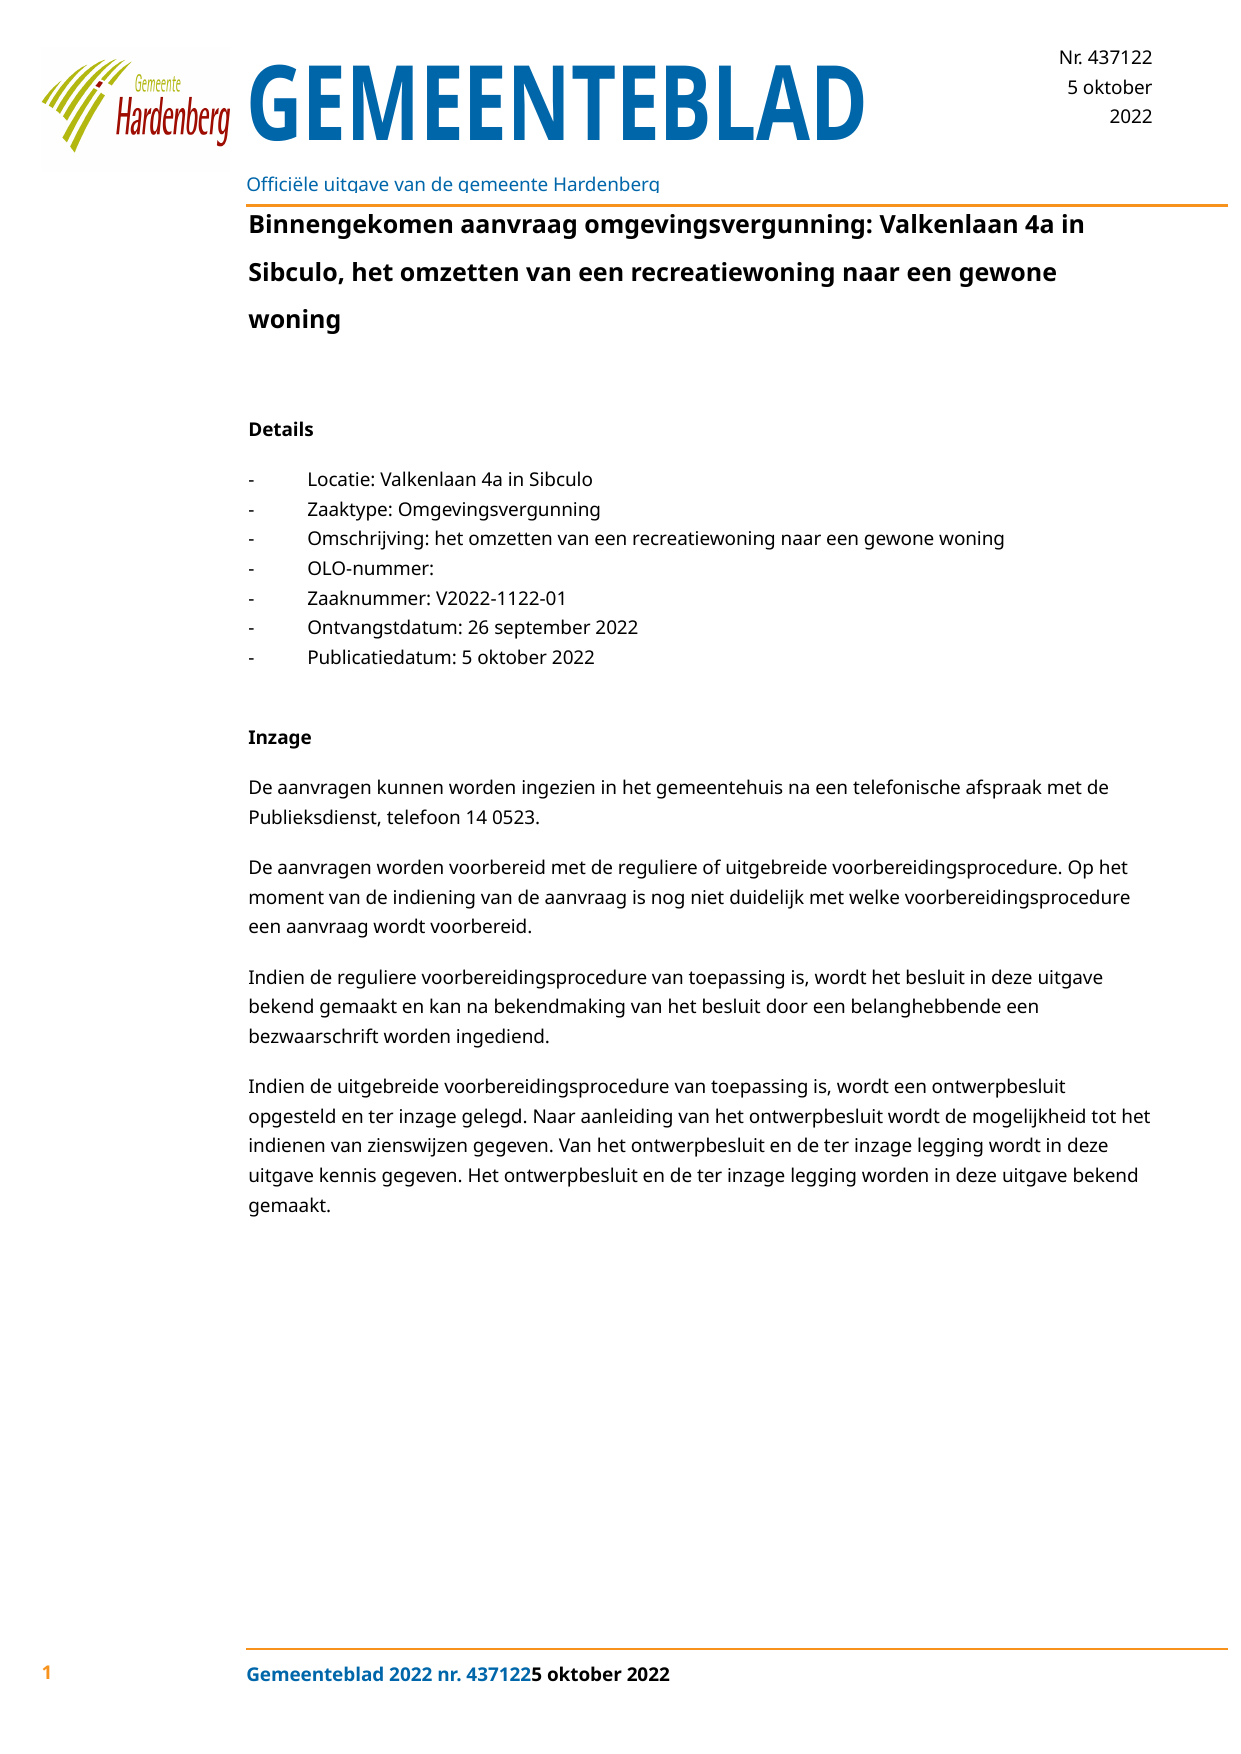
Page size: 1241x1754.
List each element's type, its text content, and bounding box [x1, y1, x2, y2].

list Locatie: Valkenlaan 4a in Sibculo [248, 466, 1152, 492]
list Publicatiedatum: 5 oktober 2022 [248, 644, 1152, 669]
text Binnengekomen aanvraag omgevingsvergunning: Valkenlaan 4a in Sibculo, het omzetten van een recreatiewoning naar een gewone woning [248, 207, 1152, 336]
text Inzage [248, 724, 1152, 749]
text De aanvragen worden voorbereid met de reguliere of uitgebreide voorbereidingsprocedure. Op het moment van de indiening van de aanvraag is nog niet duidelijk met welke voorbereidingsprocedure een aanvraag wordt voorbereid. [248, 854, 1152, 939]
text Details [248, 416, 1152, 442]
text Indien de reguliere voorbereidingsprocedure van toepassing is, wordt het besluit in deze uitgave bekend gemaakt en kan na bekendmaking van het besluit door een belanghebbende een bezwaarschrift worden ingediend. [248, 964, 1152, 1049]
list Zaaknummer: V2022-1122-01 [248, 585, 1152, 610]
list Zaaktype: Omgevingsvergunning [248, 496, 1152, 522]
picture [41, 47, 231, 172]
list OLO-nummer: [248, 555, 1152, 581]
text De aanvragen kunnen worden ingezien in het gemeentehuis na een telefonische afspraak met de Publieksdienst, telefoon 14 0523. [248, 774, 1152, 829]
list Omschrijving: het omzetten van een recreatiewoning naar een gewone woning [248, 526, 1152, 551]
text Indien de uitgebreide voorbereidingsprocedure van toepassing is, wordt een ontwerpbesluit opgesteld en ter inzage gelegd. Naar aanleiding van het ontwerpbesluit wordt de mogelijkheid tot het indienen van zienswijzen gegeven. Van het ontwerpbesluit en de ter inzage legging wordt in deze uitgave kennis gegeven. Het ontwerpbesluit en de ter inzage legging worden in deze uitgave bekend gemaakt. [248, 1073, 1152, 1217]
list Ontvangstdatum: 26 september 2022 [248, 614, 1152, 640]
